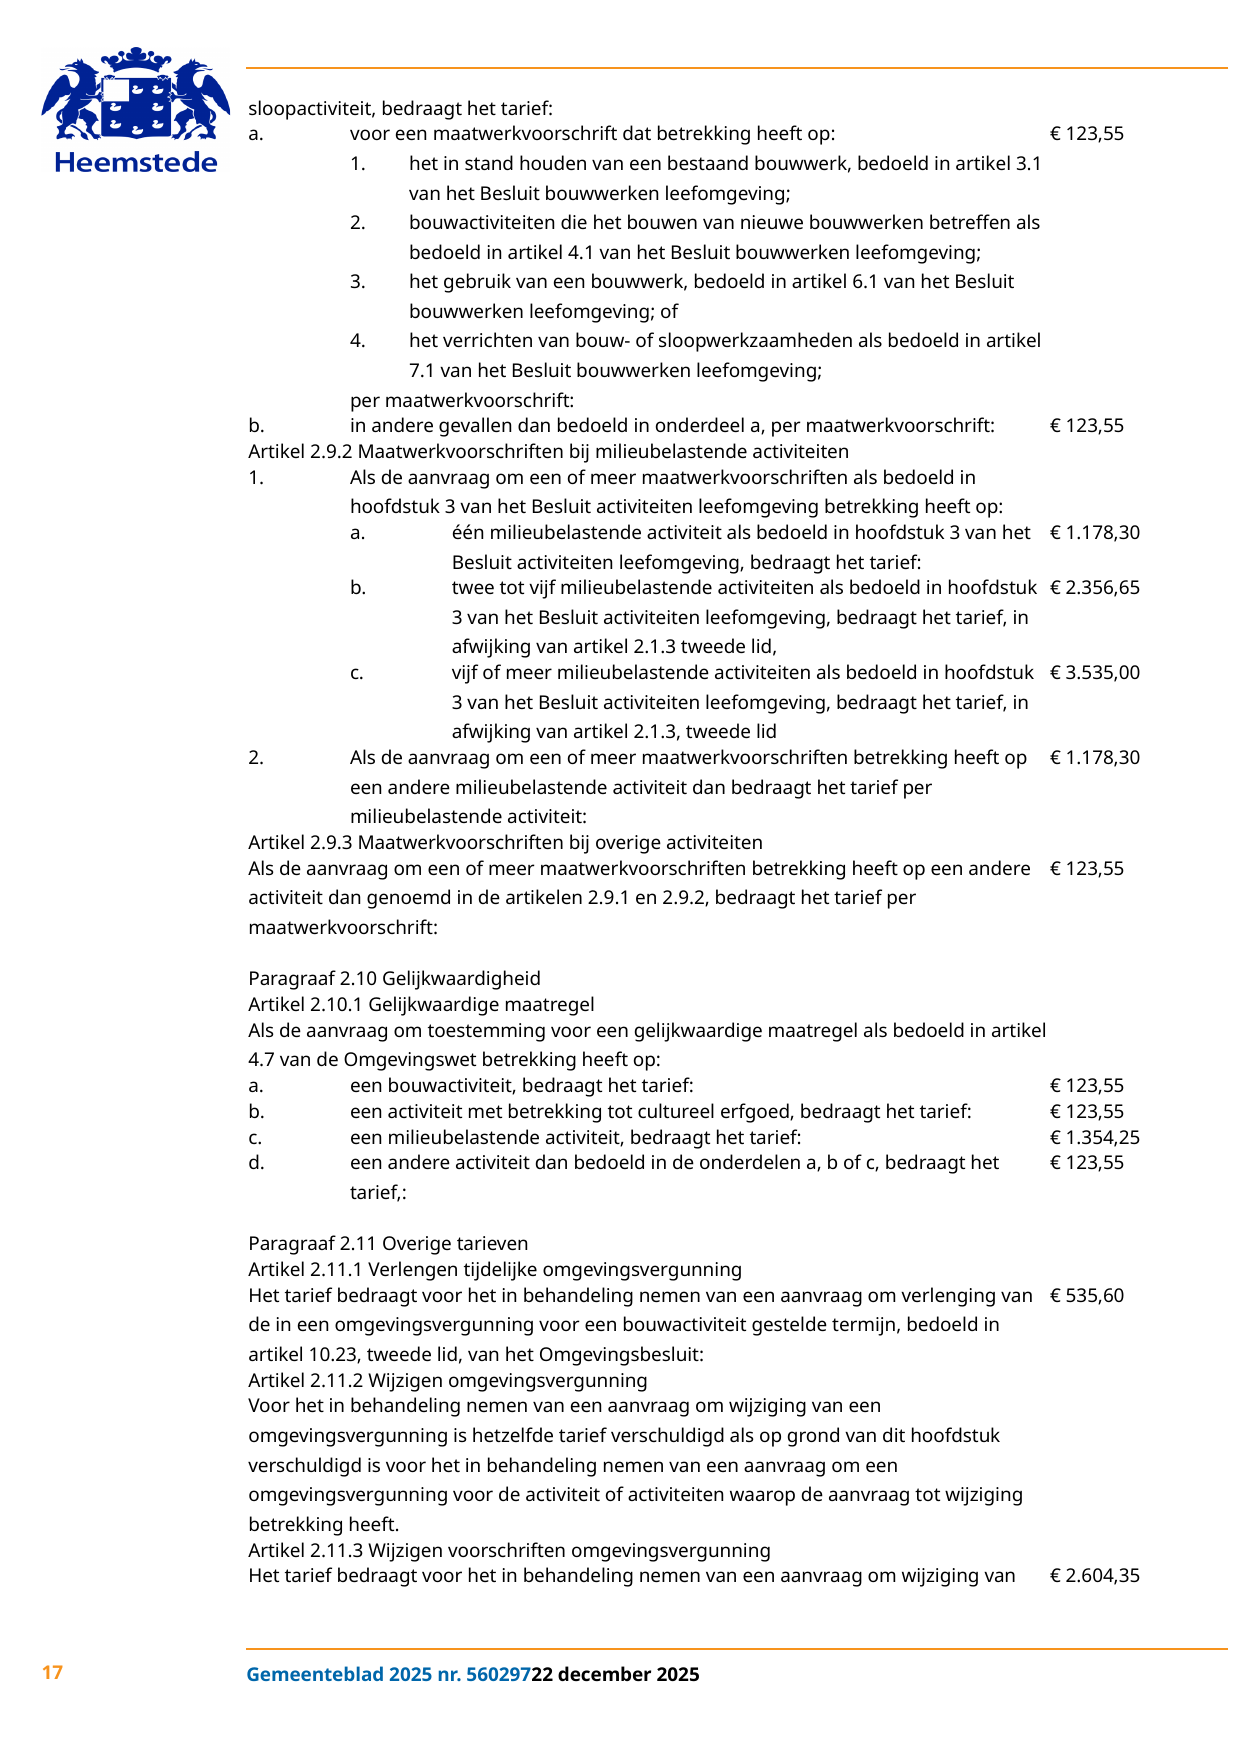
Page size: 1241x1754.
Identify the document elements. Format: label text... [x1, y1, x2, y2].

table_cell [1050, 1205, 1152, 1231]
table_cell € 123,55 [1050, 1073, 1152, 1098]
table_cell [248, 519, 350, 574]
table_cell € 123,55 [1050, 1098, 1152, 1124]
table_cell een activiteit met betrekking tot cultureel erfgoed, bedraagt het tarief: [350, 1098, 1050, 1124]
table_cell een andere activiteit dan bedoeld in de onderdelen a, b of c, bedraagt het tarief,: [350, 1150, 1050, 1205]
picture [41, 47, 231, 172]
table_cell € 123,55 [1050, 1150, 1152, 1205]
table_cell [1050, 95, 1152, 121]
table_cell 1. [248, 464, 350, 519]
table_cell Paragraaf 2.10 Gelijkwaardigheid [248, 966, 1050, 991]
table_cell [1050, 966, 1152, 991]
table_cell [1050, 1367, 1152, 1393]
table_cell Als de aanvraag om een of meer maatwerkvoorschriften betrekking heeft op een andere milieubelastende activiteit dan bedraagt het tarief per milieubelastende activiteit: [350, 744, 1050, 829]
table_cell € 123,55 [1050, 121, 1152, 412]
table_cell [248, 940, 1050, 966]
table_cell [1050, 464, 1152, 519]
table_cell [1050, 829, 1152, 855]
table_cell b. [248, 1098, 350, 1124]
table_cell Artikel 2.11.3 Wijzigen voorschriften omgevingsvergunning [248, 1537, 1050, 1562]
table_cell € 535,60 [1050, 1282, 1152, 1367]
table_cell [248, 575, 350, 659]
table_cell Artikel 2.11.1 Verlengen tijdelijke omgevingsvergunning [248, 1256, 1050, 1282]
table_cell c. [248, 1124, 350, 1149]
table_cell Als de aanvraag om toestemming voor een gelijkwaardige maatregel als bedoeld in artikel 4.7 van de Omgevingswet betrekking heeft op: [248, 1017, 1050, 1072]
table_cell c. [350, 660, 452, 744]
table_cell [1050, 940, 1152, 966]
table_cell a. [350, 519, 452, 574]
table_cell [1050, 991, 1152, 1017]
table_cell twee tot vijf milieubelastende activiteiten als bedoeld in hoofdstuk 3 van het Besluit activiteiten leefomgeving, bedraagt het tarief, in afwijking van artikel 2.1.3 tweede lid, [452, 575, 1050, 659]
table_cell [248, 660, 350, 744]
table_cell [1050, 1256, 1152, 1282]
table_cell € 1.178,30 [1050, 744, 1152, 829]
table_cell a. [248, 1073, 350, 1098]
table_cell Het tarief bedraagt voor het in behandeling nemen van een aanvraag om verlenging van de in een omgevingsvergunning voor een bouwactiviteit gestelde termijn, bedoeld in artikel 10.23, tweede lid, van het Omgevingsbesluit: [248, 1282, 1050, 1367]
table_cell [1050, 1537, 1152, 1562]
table_cell voor een maatwerkvoorschrift dat betrekking heeft op: het in stand houden van een bestaand bouwwerk, bedoeld in artikel 3.1 van het Besluit bouwwerken leefomgeving; bouwactiviteiten die het bouwen van nieuwe bouwwerken betreffen als bedoeld in artikel 4.1 van het Besluit bouwwerken leefomgeving; het gebruik van een bouwwerk, bedoeld in artikel 6.1 van het Besluit bouwwerken leefomgeving; of het verrichten van bouw- of sloopwerkzaamheden als bedoeld in artikel 7.1 van het Besluit bouwwerken leefomgeving; per maatwerkvoorschrift: [350, 121, 1050, 412]
table_cell € 2.356,65 [1050, 575, 1152, 659]
table_cell € 2.604,35 [1050, 1563, 1152, 1588]
table_cell [1050, 1231, 1152, 1256]
table_cell [248, 1205, 1050, 1231]
table_cell Artikel 2.9.3 Maatwerkvoorschriften bij overige activiteiten [248, 829, 1050, 855]
table_cell [1050, 1393, 1152, 1537]
table_cell Voor het in behandeling nemen van een aanvraag om wijziging van een omgevingsvergunning is hetzelfde tarief verschuldigd als op grond van dit hoofdstuk verschuldigd is voor het in behandeling nemen van een aanvraag om een omgevingsvergunning voor de activiteit of activiteiten waarop de aanvraag tot wijziging betrekking heeft. [248, 1393, 1050, 1537]
table_cell [1050, 438, 1152, 464]
table_cell Artikel 2.11.2 Wijzigen omgevingsvergunning [248, 1367, 1050, 1393]
table_cell [1050, 1017, 1152, 1072]
table_cell Het tarief bedraagt voor het in behandeling nemen van een aanvraag om wijziging van [248, 1563, 1050, 1588]
table_cell Paragraaf 2.11 Overige tarieven [248, 1231, 1050, 1256]
table_cell één milieubelastende activiteit als bedoeld in hoofdstuk 3 van het Besluit activiteiten leefomgeving, bedraagt het tarief: [452, 519, 1050, 574]
table_cell € 123,55 [1050, 855, 1152, 940]
table_cell 2. [248, 744, 350, 829]
table_cell sloopactiviteit, bedraagt het tarief: [248, 95, 1050, 121]
table_cell een milieubelastende activiteit, bedraagt het tarief: [350, 1124, 1050, 1149]
table_cell vijf of meer milieubelastende activiteiten als bedoeld in hoofdstuk 3 van het Besluit activiteiten leefomgeving, bedraagt het tarief, in afwijking van artikel 2.1.3, tweede lid [452, 660, 1050, 744]
table_cell Artikel 2.10.1 Gelijkwaardige maatregel [248, 991, 1050, 1017]
table_cell Als de aanvraag om een of meer maatwerkvoorschriften betrekking heeft op een andere activiteit dan genoemd in de artikelen 2.9.1 en 2.9.2, bedraagt het tarief per maatwerkvoorschrift: [248, 855, 1050, 940]
table_cell € 1.178,30 [1050, 519, 1152, 574]
table_cell b. [248, 413, 350, 438]
table_cell in andere gevallen dan bedoeld in onderdeel a, per maatwerkvoorschrift: [350, 413, 1050, 438]
table_cell Als de aanvraag om een of meer maatwerkvoorschriften als bedoeld in hoofdstuk 3 van het Besluit activiteiten leefomgeving betrekking heeft op: [350, 464, 1050, 519]
table_cell Artikel 2.9.2 Maatwerkvoorschriften bij milieubelastende activiteiten [248, 438, 1050, 464]
table_cell € 3.535,00 [1050, 660, 1152, 744]
table_cell b. [350, 575, 452, 659]
table_cell d. [248, 1150, 350, 1205]
table_cell € 1.354,25 [1050, 1124, 1152, 1149]
table_cell € 123,55 [1050, 413, 1152, 438]
table_cell a. [248, 121, 350, 412]
table_cell een bouwactiviteit, bedraagt het tarief: [350, 1073, 1050, 1098]
